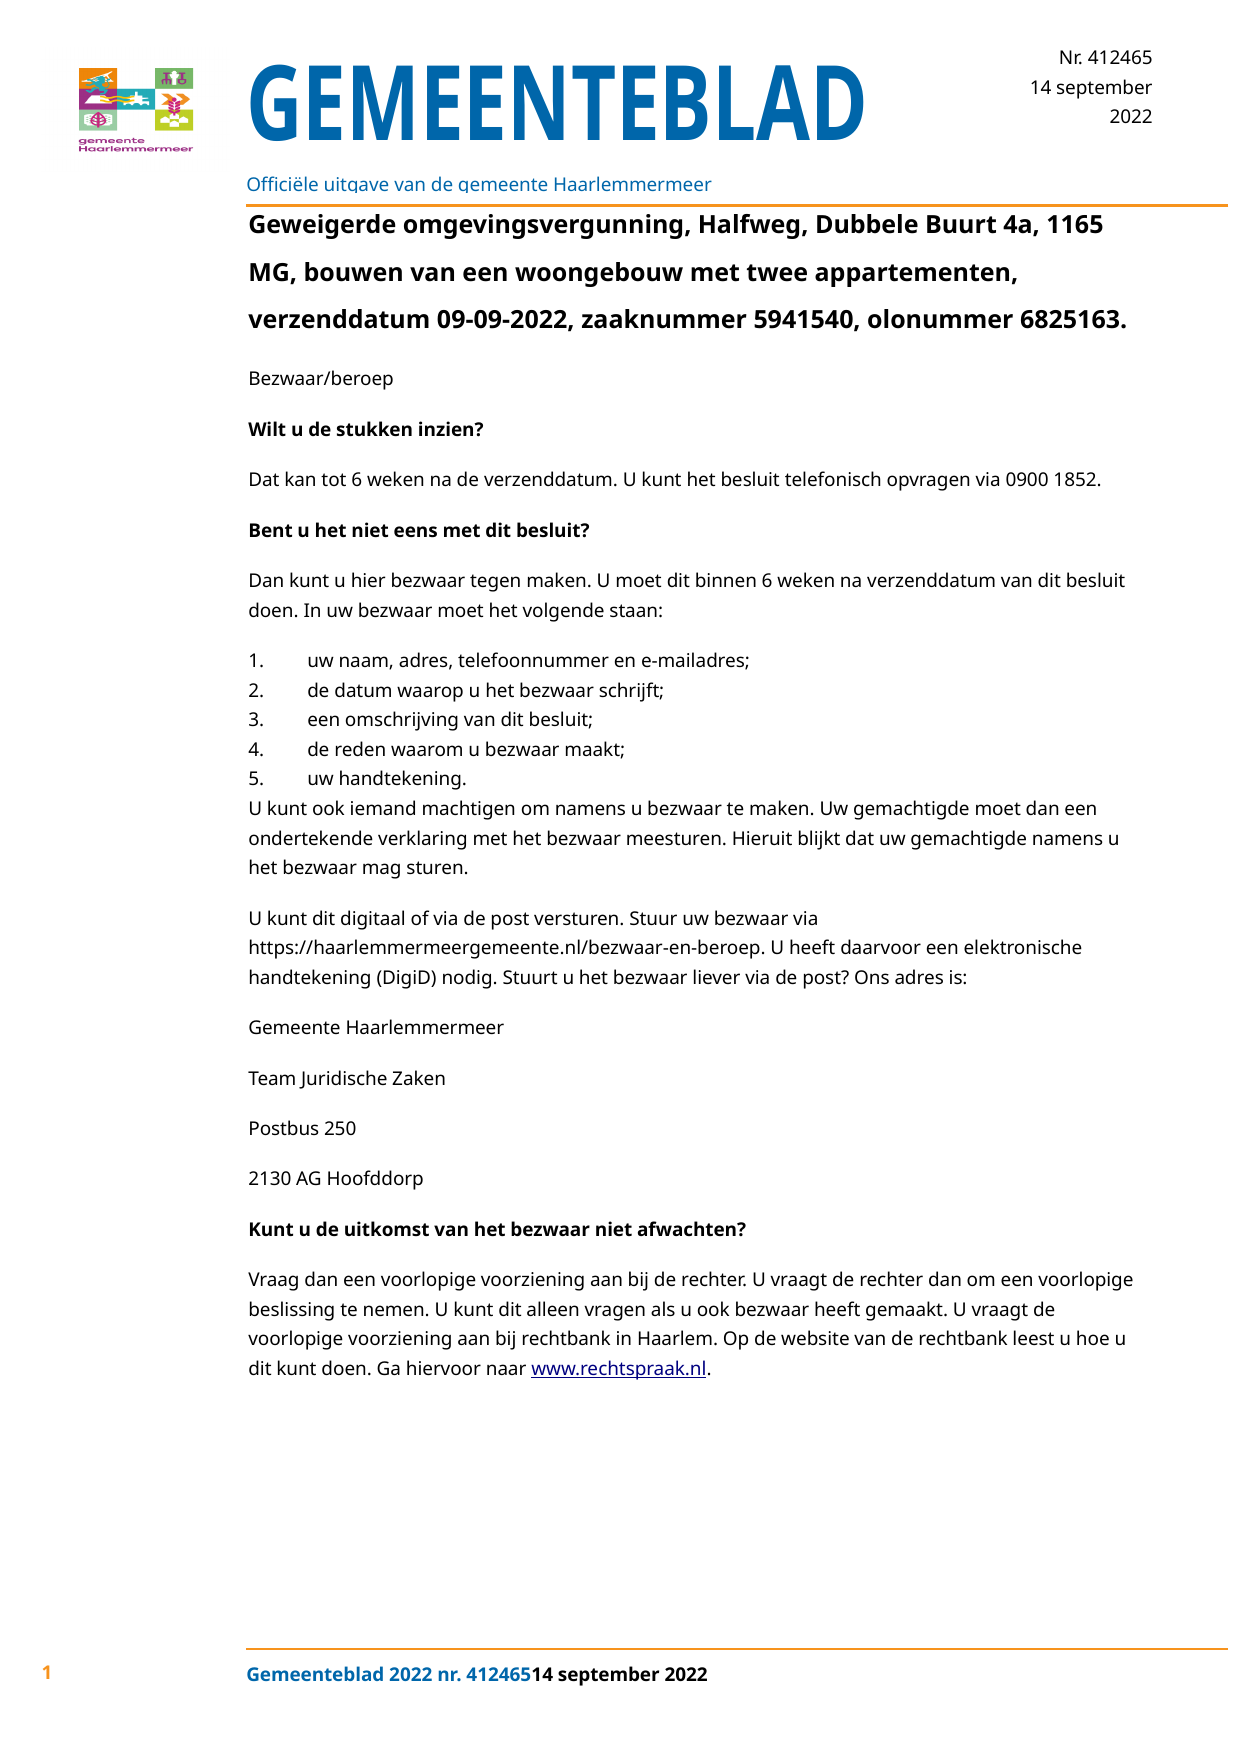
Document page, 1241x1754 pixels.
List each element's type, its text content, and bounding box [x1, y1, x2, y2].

text Kunt u de uitkomst van het bezwaar niet afwachten? [248, 1216, 1152, 1242]
text Postbus 250 [248, 1115, 1152, 1141]
text Geweigerde omgevingsvergunning, Halfweg, Dubbele Buurt 4a, 1165 MG, bouwen van een woongebouw met twee appartementen, verzenddatum 09-09-2022, zaaknummer 5941540, olonummer 6825163. [248, 207, 1152, 336]
text Dat kan tot 6 weken na de verzenddatum. U kunt het besluit telefonisch opvragen via 0900 1852. [248, 466, 1152, 492]
text Vraag dan een voorlopige voorziening aan bij de rechter. U vraagt de rechter dan om een voorlopige beslissing te nemen. U kunt dit alleen vragen als u ook bezwaar heeft gemaakt. U vraagt de voorlopige voorziening aan bij rechtbank in Haarlem. Op de website van de rechtbank leest u hoe u dit kunt doen. Ga hiervoor naar www.rechtspraak.nl. [248, 1266, 1152, 1381]
text Gemeente Haarlemmermeer [248, 1014, 1152, 1040]
picture [41, 47, 231, 172]
text 2130 AG Hoofddorp [248, 1166, 1152, 1191]
text U kunt ook iemand machtigen om namens u bezwaar te maken. Uw gemachtigde moet dan een ondertekende verklaring met het bezwaar meesturen. Hieruit blijkt dat uw gemachtigde namens u het bezwaar mag sturen. [248, 795, 1152, 880]
text Bent u het niet eens met dit besluit? [248, 517, 1152, 542]
list de reden waarom u bezwaar maakt; [248, 736, 1152, 762]
text Dan kunt u hier bezwaar tegen maken. U moet dit binnen 6 weken na verzenddatum van dit besluit doen. In uw bezwaar moet het volgende staan: [248, 567, 1152, 622]
list uw naam, adres, telefoonnummer en e-mailadres; [248, 647, 1152, 673]
text Wilt u de stukken inzien? [248, 416, 1152, 442]
text Bezwaar/beroep [248, 366, 1152, 391]
text U kunt dit digitaal of via de post versturen. Stuur uw bezwaar via https://haarlemmermeergemeente.nl/bezwaar-en-beroep. U heeft daarvoor een elektronische handtekening (DigiD) nodig. Stuurt u het bezwaar liever via de post? Ons adres is: [248, 905, 1152, 989]
list uw handtekening. [248, 766, 1152, 791]
list de datum waarop u het bezwaar schrijft; [248, 677, 1152, 702]
list een omschrijving van dit besluit; [248, 706, 1152, 732]
text Team Juridische Zaken [248, 1065, 1152, 1090]
